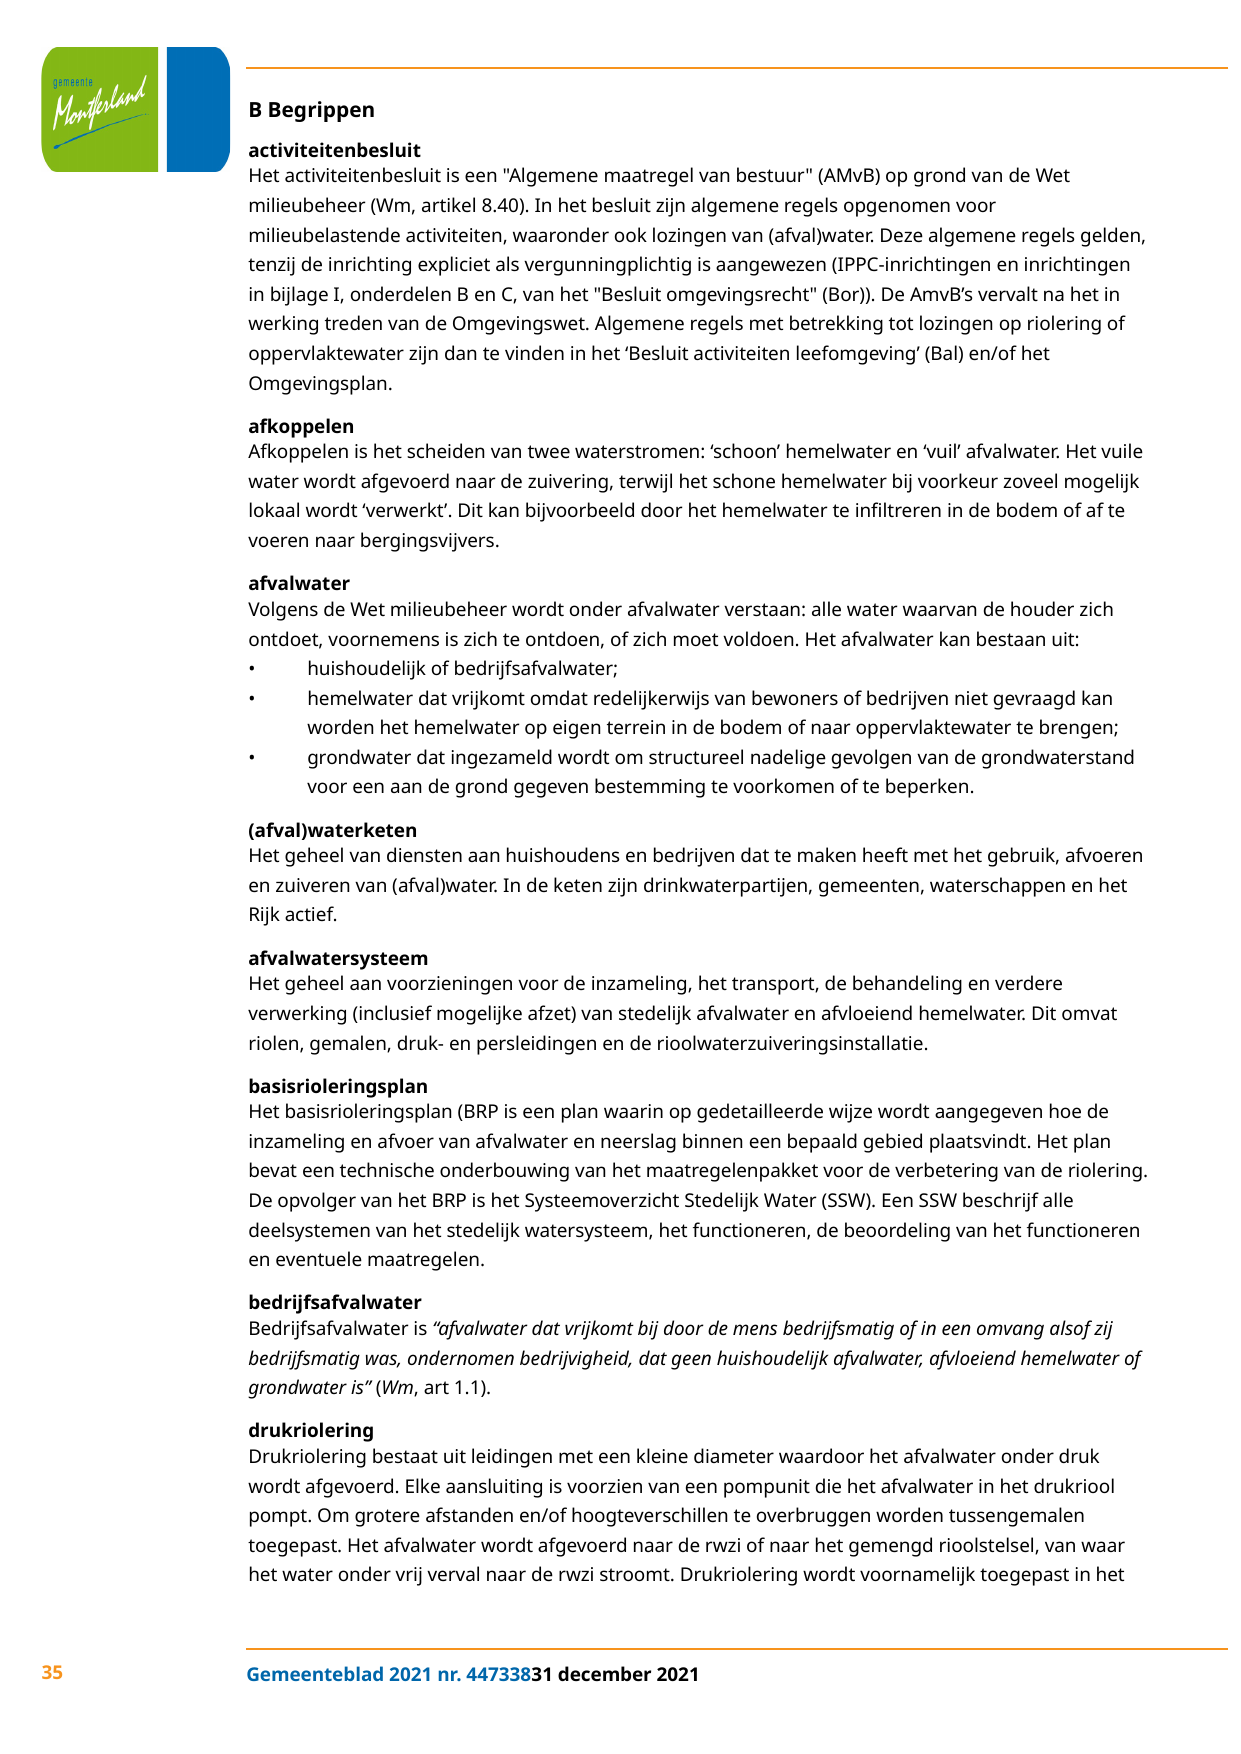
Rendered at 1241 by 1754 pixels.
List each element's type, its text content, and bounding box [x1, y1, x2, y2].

text drukriolering [248, 1418, 1152, 1443]
text B Begrippen [248, 95, 1152, 123]
text Bedrijfsafvalwater is “afvalwater dat vrijkomt bij door de mens bedrijfsmatig of in een omvang alsof zij bedrijfsmatig was, ondernomen bedrijvigheid, dat geen huishoudelijk afvalwater, afvloeiend hemelwater of grondwater is” (Wm, art 1.1). [248, 1315, 1152, 1400]
text Volgens de Wet milieubeheer wordt onder afvalwater verstaan: alle water waarvan de houder zich ontdoet, voornemens is zich te ontdoen, of zich moet voldoen. Het afvalwater kan bestaan uit: [248, 596, 1152, 651]
text Het geheel aan voorzieningen voor de inzameling, het transport, de behandeling en verdere verwerking (inclusief mogelijke afzet) van stedelijk afvalwater en afvloeiend hemelwater. Dit omvat riolen, gemalen, druk- en persleidingen en de rioolwaterzuiveringsinstallatie. [248, 971, 1152, 1055]
text afvalwater [248, 570, 1152, 596]
text Het basisrioleringsplan (BRP is een plan waarin op gedetailleerde wijze wordt aangegeven hoe de inzameling en afvoer van afvalwater en neerslag binnen een bepaald gebied plaatsvindt. Het plan bevat een technische onderbouwing van het maatregelenpakket voor de verbetering van de riolering. De opvolger van het BRP is het Systeemoverzicht Stedelijk Water (SSW). Een SSW beschrijf alle deelsystemen van het stedelijk watersysteem, het functioneren, de beoordeling van het functioneren en eventuele maatregelen. [248, 1098, 1152, 1272]
picture [41, 47, 231, 172]
text activiteitenbesluit [248, 137, 1152, 163]
text afvalwatersysteem [248, 945, 1152, 971]
text (afval)waterketen [248, 817, 1152, 842]
text afkoppelen [248, 413, 1152, 438]
list hemelwater dat vrijkomt omdat redelijkerwijs van bewoners of bedrijven niet gevraagd kan worden het hemelwater op eigen terrein in de bodem of naar oppervlaktewater te brengen; [248, 685, 1152, 740]
text bedrijfsafvalwater [248, 1289, 1152, 1315]
text Het activiteitenbesluit is een "Algemene maatregel van bestuur" (AMvB) op grond van de Wet milieubeheer (Wm, artikel 8.40). In het besluit zijn algemene regels opgenomen voor milieubelastende activiteiten, waaronder ook lozingen van (afval)water. Deze algemene regels gelden, tenzij de inrichting expliciet als vergunningplichtig is aangewezen (IPPC-inrichtingen en inrichtingen in bijlage I, onderdelen B en C, van het "Besluit omgevingsrecht" (Bor)). De AmvB’s vervalt na het in werking treden van de Omgevingswet. Algemene regels met betrekking tot lozingen op riolering of oppervlaktewater zijn dan te vinden in het ‘Besluit activiteiten leefomgeving’ (Bal) en/of het Omgevingsplan. [248, 163, 1152, 395]
text Afkoppelen is het scheiden van twee waterstromen: ‘schoon’ hemelwater en ‘vuil’ afvalwater. Het vuile water wordt afgevoerd naar de zuivering, terwijl het schone hemelwater bij voorkeur zoveel mogelijk lokaal wordt ‘verwerkt’. Dit kan bijvoorbeeld door het hemelwater te infiltreren in de bodem of af te voeren naar bergingsvijvers. [248, 438, 1152, 553]
text Het geheel van diensten aan huishoudens en bedrijven dat te maken heeft met het gebruik, afvoeren en zuiveren van (afval)water. In de keten zijn drinkwaterpartijen, gemeenten, waterschappen en het Rijk actief. [248, 842, 1152, 927]
text basisrioleringsplan [248, 1073, 1152, 1098]
text Drukriolering bestaat uit leidingen met een kleine diameter waardoor het afvalwater onder druk wordt afgevoerd. Elke aansluiting is voorzien van een pompunit die het afvalwater in het drukriool pompt. Om grotere afstanden en/of hoogteverschillen te overbruggen worden tussengemalen toegepast. Het afvalwater wordt afgevoerd naar de rwzi of naar het gemengd rioolstelsel, van waar het water onder vrij verval naar de rwzi stroomt. Drukriolering wordt voornamelijk toegepast in het [248, 1443, 1152, 1587]
list grondwater dat ingezameld wordt om structureel nadelige gevolgen van de grondwaterstand voor een aan de grond gegeven bestemming te voorkomen of te beperken. [248, 744, 1152, 799]
list huishoudelijk of bedrijfsafvalwater; [248, 655, 1152, 681]
